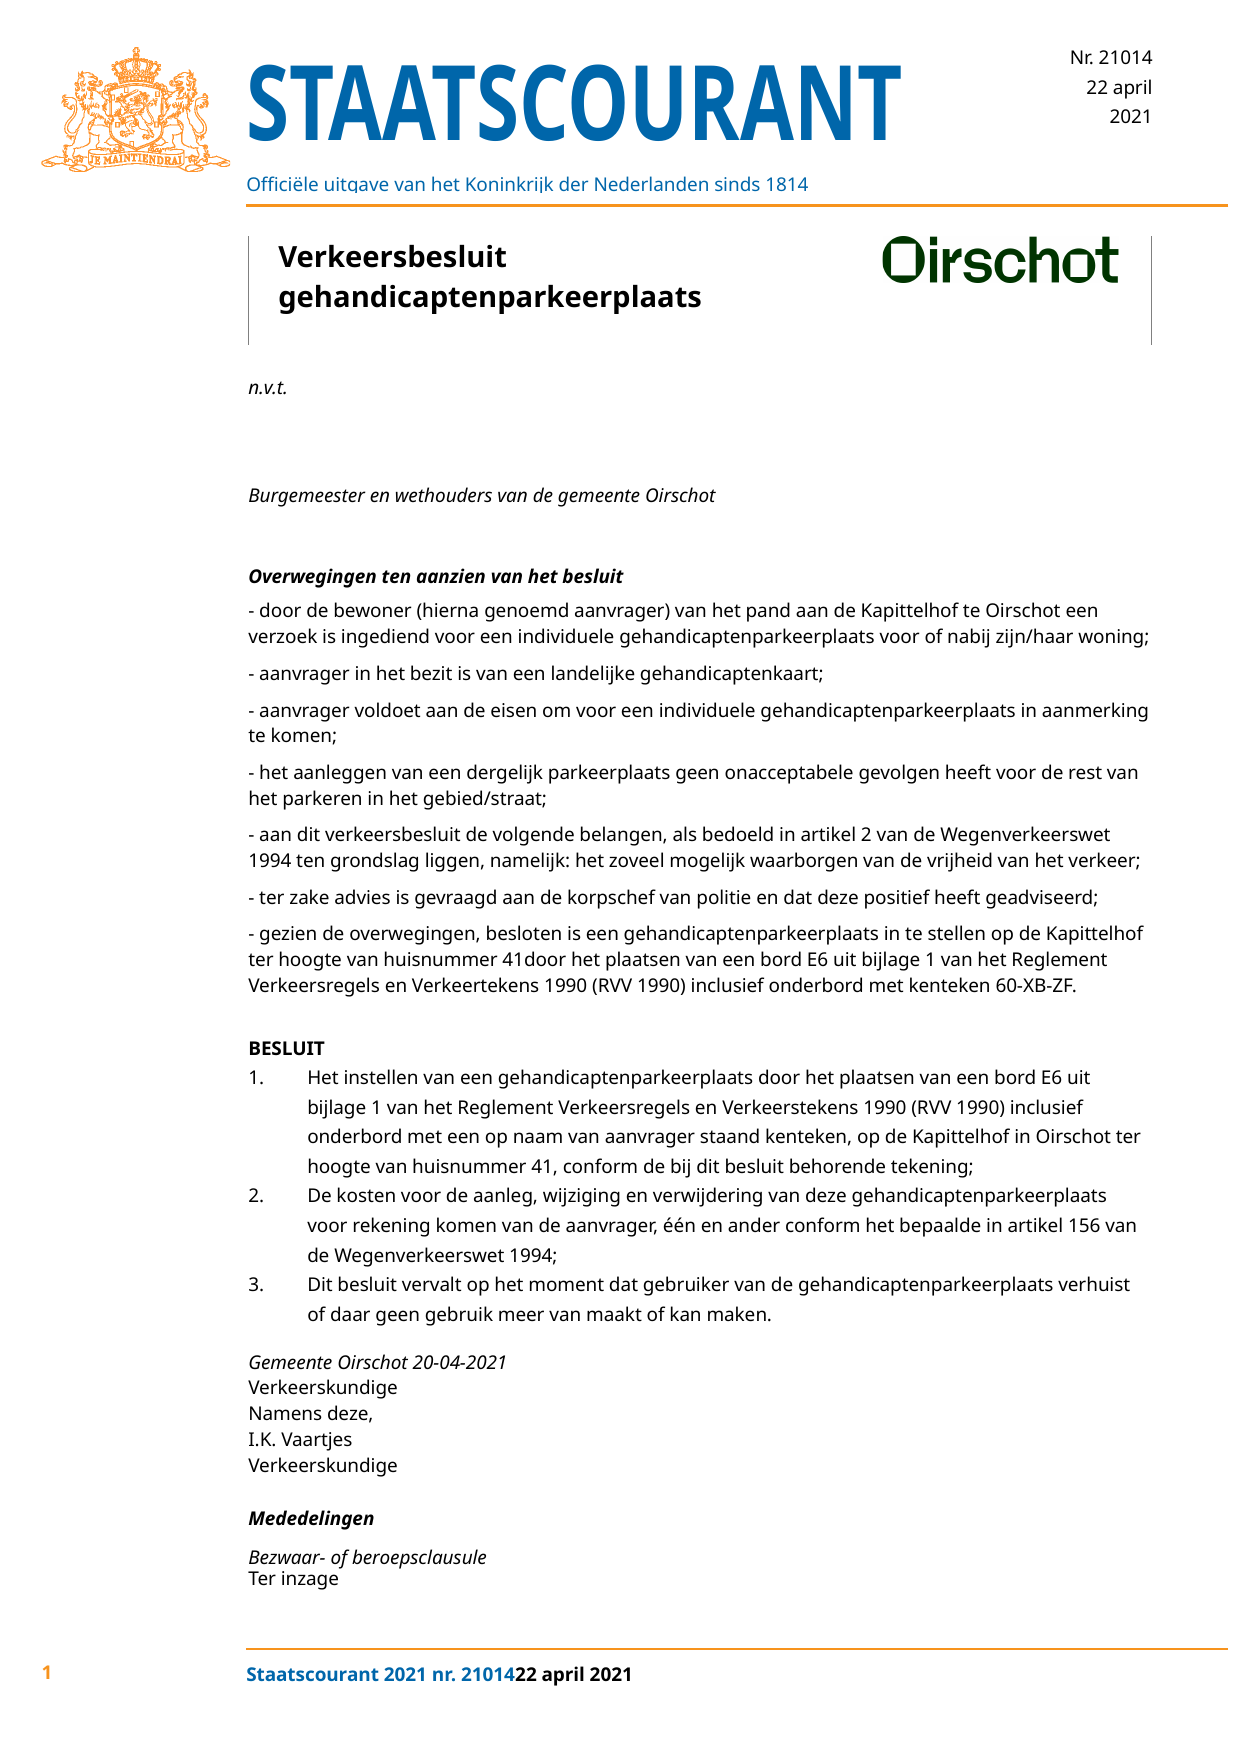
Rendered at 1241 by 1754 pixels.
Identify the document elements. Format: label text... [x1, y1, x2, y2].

text - aanvrager voldoet aan de eisen om voor een individuele gehandicaptenparkeerplaats in aanmerking te komen; [248, 697, 1152, 748]
table_header Verkeersbesluit gehandicaptenparkeerplaats [249, 236, 850, 345]
text Ter inzage [248, 1570, 1152, 1589]
list Dit besluit vervalt op het moment dat gebruiker van de gehandicaptenparkeerplaats verhuist of daar geen gebruik meer van maakt of kan maken. [248, 1271, 1152, 1327]
text Mededelingen [248, 1505, 1152, 1530]
list De kosten voor de aanleg, wijziging en verwijdering van deze gehandicaptenparkeerplaats voor rekening komen van de aanvrager, één en ander conform het bepaalde in artikel 156 van de Wegenverkeerswet 1994; [248, 1183, 1152, 1268]
text BESLUIT [248, 1035, 1152, 1061]
text - ter zake advies is gevraagd aan de korpschef van politie en dat deze positief heeft geadviseerd; [248, 884, 1152, 910]
text - gezien de overwegingen, besloten is een gehandicaptenparkeerplaats in te stellen op de Kapittelhof ter hoogte van huisnummer 41door het plaatsen van een bord E6 uit bijlage 1 van het Reglement Verkeersregels en Verkeertekens 1990 (RVV 1990) inclusief onderbord met kenteken 60-XB-ZF. [248, 921, 1152, 998]
picture [41, 47, 231, 172]
text I.K. Vaartjes [248, 1426, 1152, 1452]
text Burgemeester en wethouders van de gemeente Oirschot [248, 482, 1152, 508]
text Overwegingen ten aanzien van het besluit [248, 564, 1152, 589]
text - aanvrager in het bezit is van een landelijke gehandicaptenkaart; [248, 660, 1152, 686]
text - het aanleggen van een dergelijk parkeerplaats geen onacceptabele gevolgen heeft voor de rest van het parkeren in het gebied/straat; [248, 759, 1152, 811]
text Namens deze, [248, 1400, 1152, 1426]
table_header [850, 236, 1151, 345]
text n.v.t. [248, 374, 1152, 400]
picture [882, 236, 1119, 283]
text Gemeente Oirschot 20-04-2021 [248, 1349, 1152, 1374]
text Verkeerskundige [248, 1374, 1152, 1400]
text Bezwaar- of beroepsclausule [248, 1544, 1152, 1570]
text - door de bewoner (hierna genoemd aanvrager) van het pand aan de Kapittelhof te Oirschot een verzoek is ingediend voor een individuele gehandicaptenparkeerplaats voor of nabij zijn/haar woning; [248, 598, 1152, 649]
text Verkeerskundige [248, 1452, 1152, 1477]
list Het instellen van een gehandicaptenparkeerplaats door het plaatsen van een bord E6 uit bijlage 1 van het Reglement Verkeersregels en Verkeerstekens 1990 (RVV 1990) inclusief onderbord met een op naam van aanvrager staand kenteken, op de Kapittelhof in Oirschot ter hoogte van huisnummer 41, conform de bij dit besluit behorende tekening; [248, 1064, 1152, 1179]
text - aan dit verkeersbesluit de volgende belangen, als bedoeld in artikel 2 van de Wegenverkeerswet 1994 ten grondslag liggen, namelijk: het zoveel mogelijk waarborgen van de vrijheid van het verkeer; [248, 822, 1152, 873]
